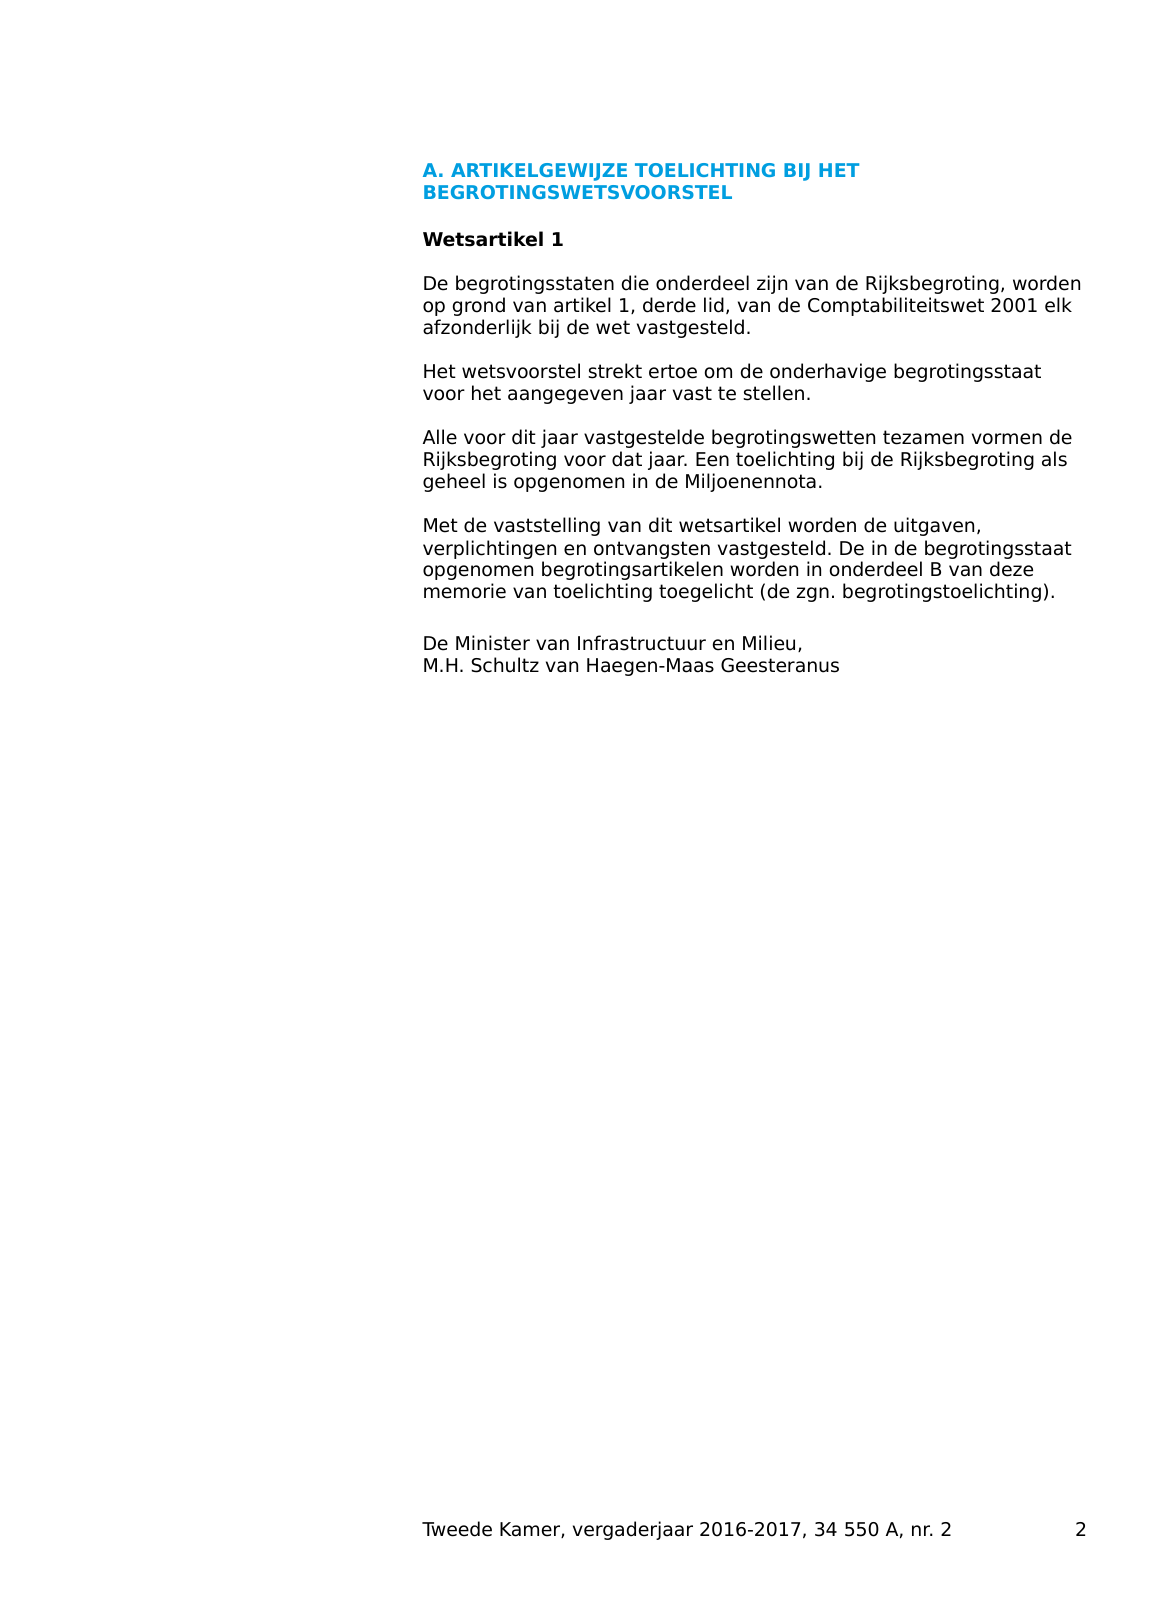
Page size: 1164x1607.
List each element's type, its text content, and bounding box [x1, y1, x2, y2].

text De Minister van Infrastructuur en Milieu, M.H. Schultz van Haegen-Maas Geesteranus [422, 633, 1087, 677]
text Met de vaststelling van dit wetsartikel worden de uitgaven, verplichtingen en ontvangsten vastgesteld. De in de begrotingsstaat opgenomen begrotingsartikelen worden in onderdeel B van deze memorie van toelichting toegelicht (de zgn. begrotingstoelichting). [422, 515, 1087, 603]
subtitle Wetsartikel 1 [422, 229, 1087, 251]
subtitle A. ARTIKELGEWIJZE TOELICHTING BIJ HET BEGROTINGSWETSVOORSTEL [422, 160, 1087, 204]
text Het wetsvoorstel strekt ertoe om de onderhavige begrotingsstaat voor het aangegeven jaar vast te stellen. [422, 361, 1087, 405]
text De begrotingsstaten die onderdeel zijn van de Rijksbegroting, worden op grond van artikel 1, derde lid, van de Comptabiliteitswet 2001 elk afzonderlijk bij de wet vastgesteld. [422, 273, 1087, 339]
text Alle voor dit jaar vastgestelde begrotingswetten tezamen vormen de Rijksbegroting voor dat jaar. Een toelichting bij de Rijksbegroting als geheel is opgenomen in de Miljoenennota. [422, 427, 1087, 493]
